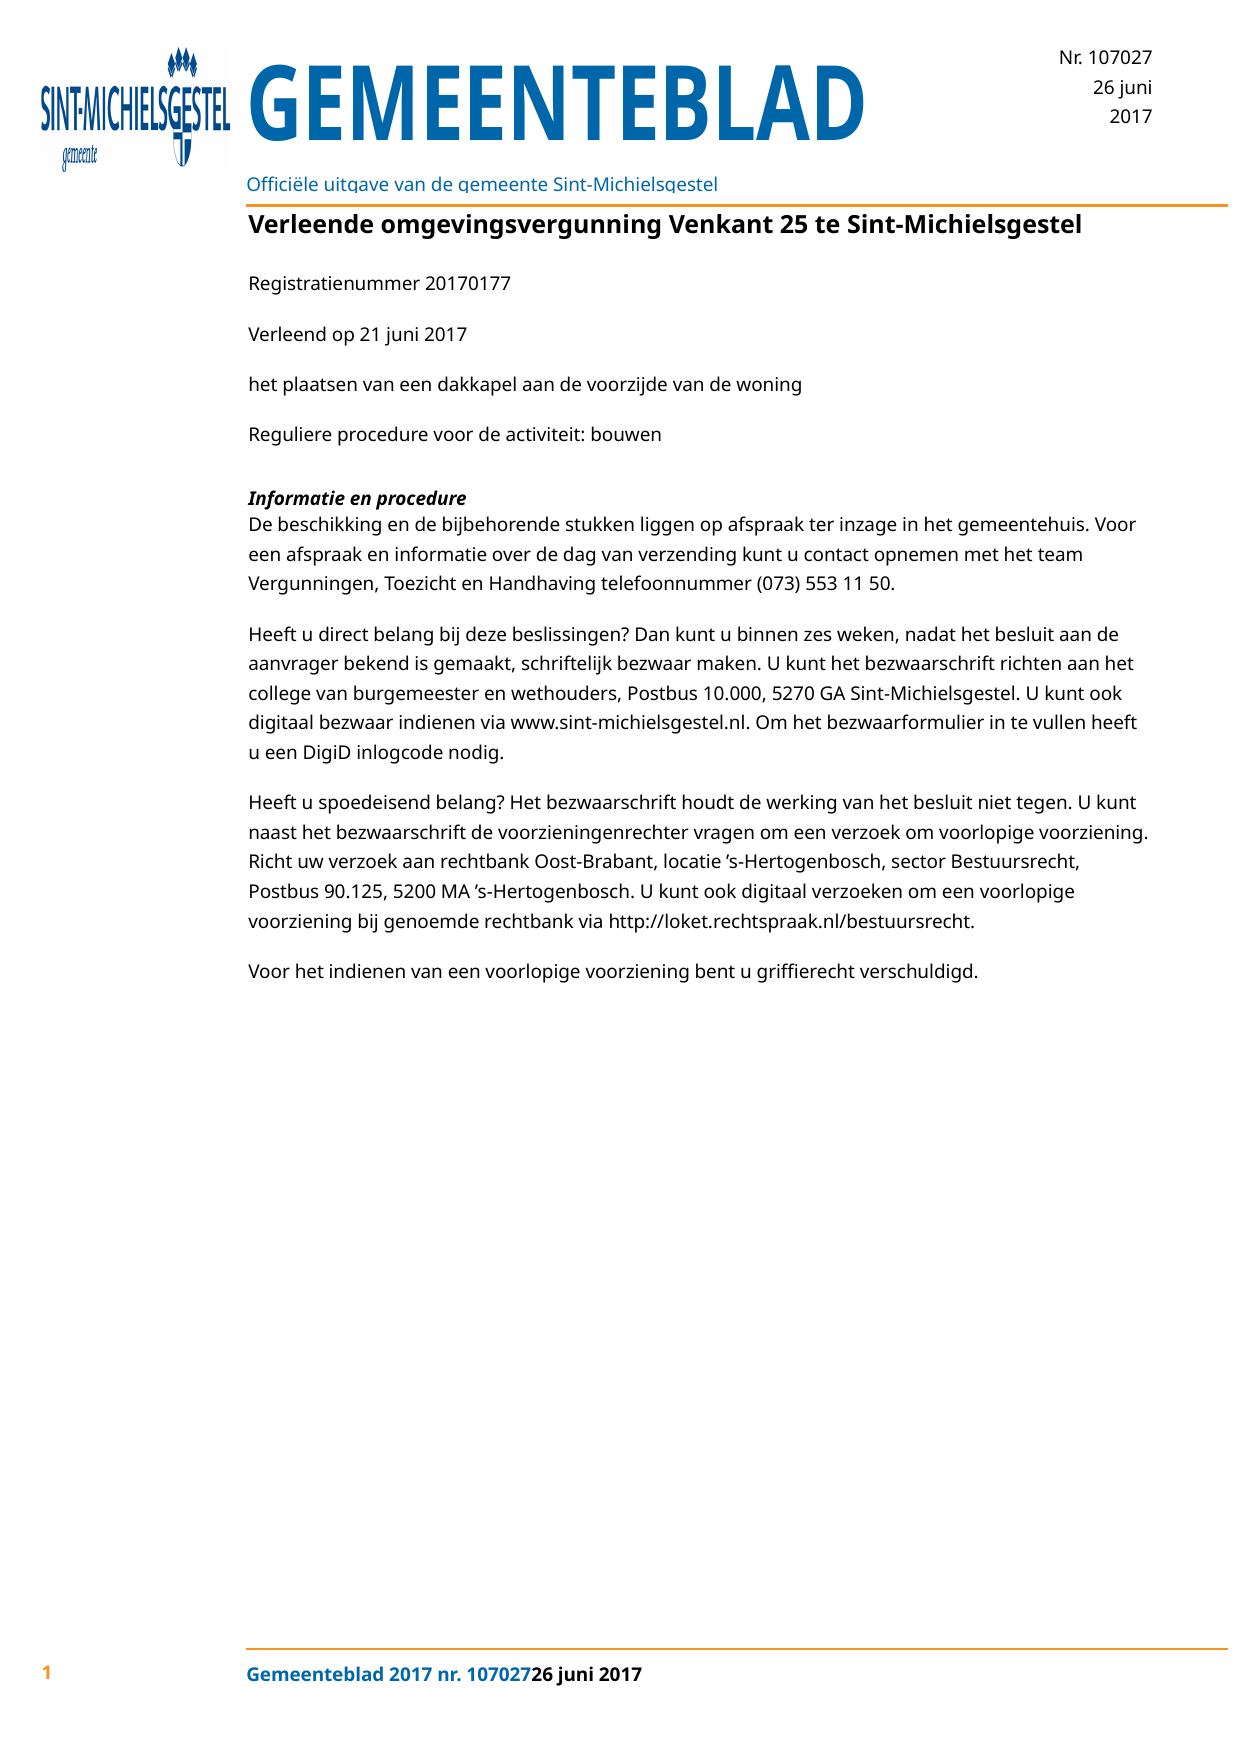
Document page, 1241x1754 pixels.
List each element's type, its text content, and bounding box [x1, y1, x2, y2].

text Heeft u direct belang bij deze beslissingen? Dan kunt u binnen zes weken, nadat het besluit aan de aanvrager bekend is gemaakt, schriftelijk bezwaar maken. U kunt het bezwaarschrift richten aan het college van burgemeester en wethouders, Postbus 10.000, 5270 GA Sint-Michielsgestel. U kunt ook digitaal bezwaar indienen via www.sint-michielsgestel.nl. Om het bezwaarformulier in te vullen heeft u een DigiD inlogcode nodig. [248, 621, 1152, 765]
text Verleende omgevingsvergunning Venkant 25 te Sint-Michielsgestel [248, 207, 1152, 241]
text Reguliere procedure voor de activiteit: bouwen [248, 422, 1152, 447]
text Informatie en procedure [248, 486, 1152, 511]
text De beschikking en de bijbehorende stukken liggen op afspraak ter inzage in het gemeentehuis. Voor een afspraak en informatie over de dag van verzending kunt u contact opnemen met het team Vergunningen, Toezicht en Handhaving telefoonnummer (073) 553 11 50. [248, 511, 1152, 596]
text Heeft u spoedeisend belang? Het bezwaarschrift houdt de werking van het besluit niet tegen. U kunt naast het bezwaarschrift de voorzieningenrechter vragen om een verzoek om voorlopige voorziening. Richt uw verzoek aan rechtbank Oost-Brabant, locatie ’s-Hertogenbosch, sector Bestuursrecht, Postbus 90.125, 5200 MA ’s-Hertogenbosch. U kunt ook digitaal verzoeken om een voorlopige voorziening bij genoemde rechtbank via http://loket.rechtspraak.nl/bestuursrecht. [248, 789, 1152, 934]
text Voor het indienen van een voorlopige voorziening bent u griffierecht verschuldigd. [248, 958, 1152, 984]
text het plaatsen van een dakkapel aan de voorzijde van de woning [248, 371, 1152, 397]
text Registratienummer 20170177 [248, 270, 1152, 296]
text Verleend op 21 juni 2017 [248, 321, 1152, 346]
picture [41, 47, 231, 172]
